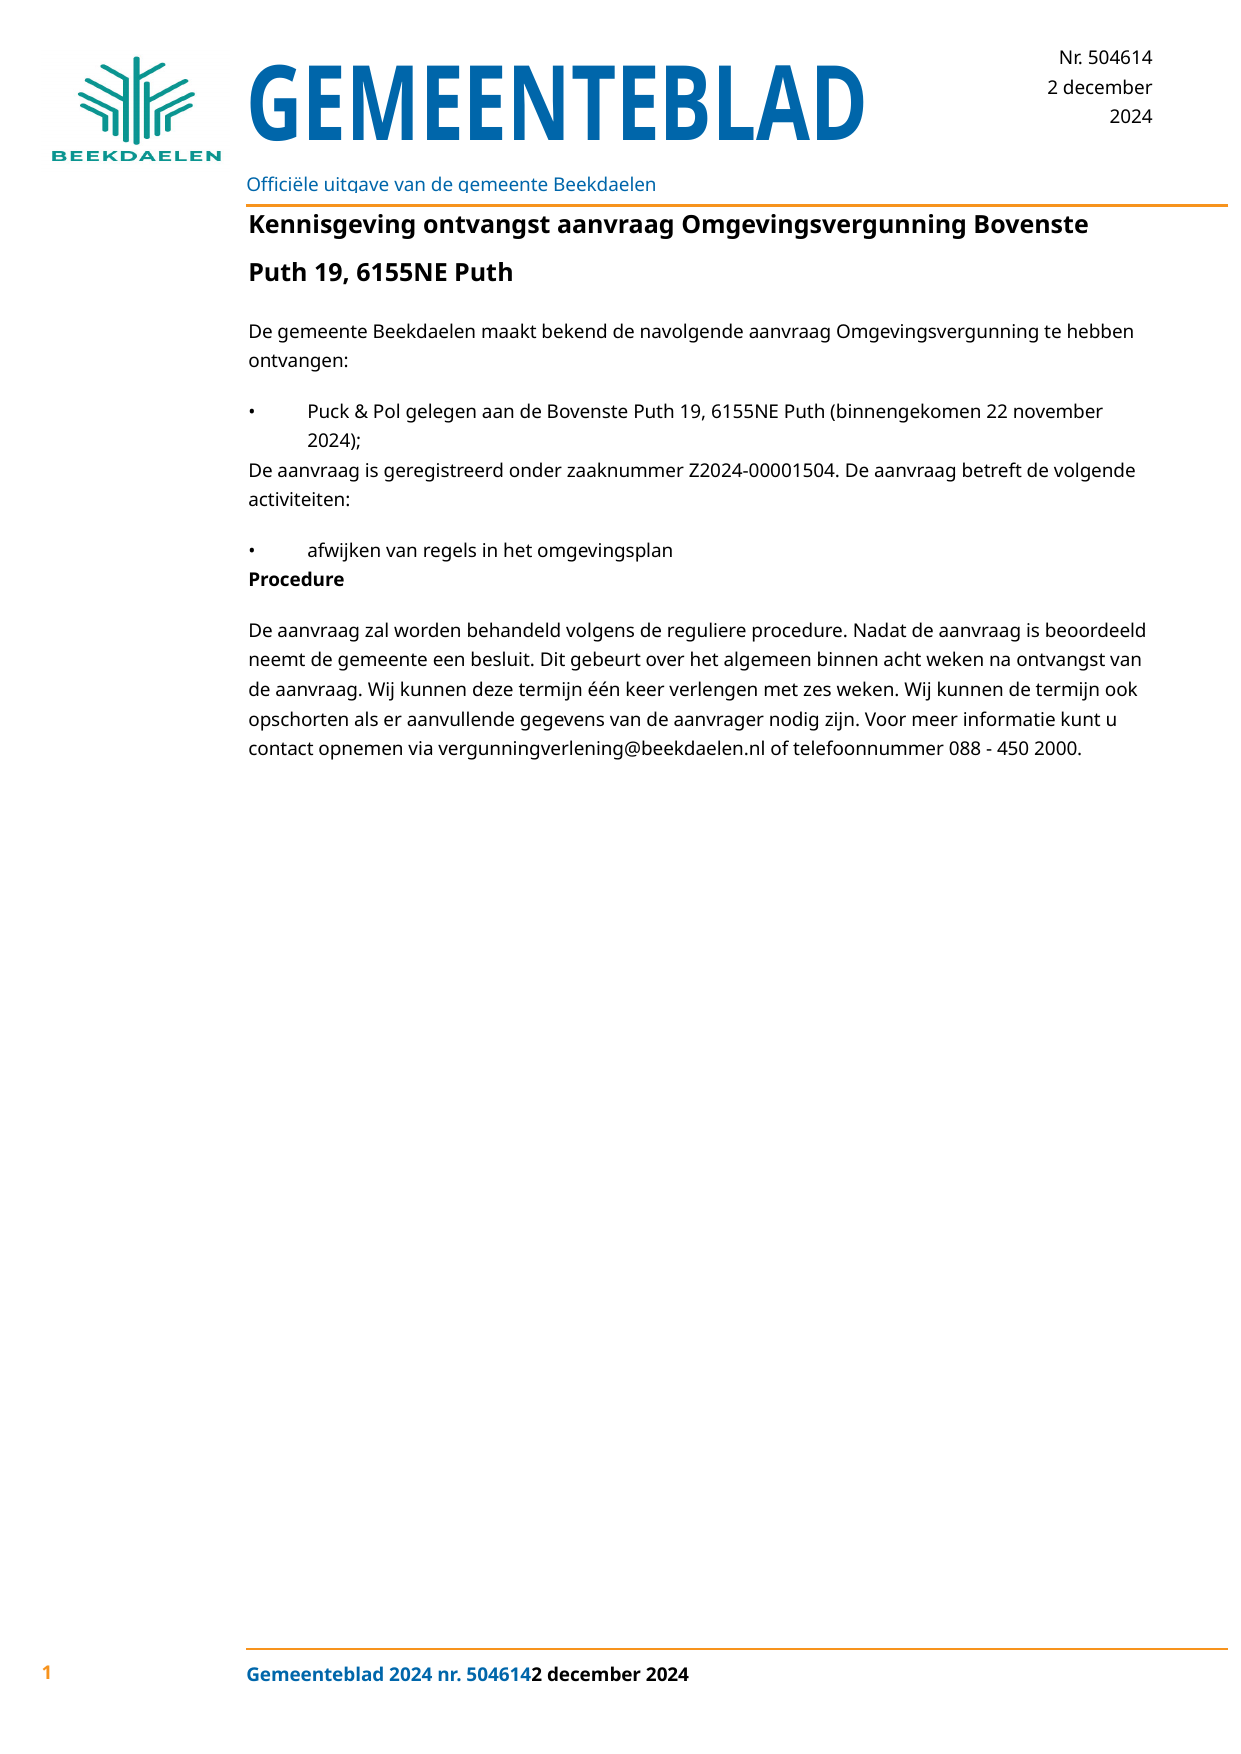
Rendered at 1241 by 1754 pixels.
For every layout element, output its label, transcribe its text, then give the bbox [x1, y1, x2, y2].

text De aanvraag zal worden behandeld volgens de reguliere procedure. Nadat de aanvraag is beoordeeld neemt de gemeente een besluit. Dit gebeurt over het algemeen binnen acht weken na ontvangst van de aanvraag. Wij kunnen deze termijn één keer verlengen met zes weken. Wij kunnen de termijn ook opschorten als er aanvullende gegevens van de aanvrager nodig zijn. Voor meer informatie kunt u contact opnemen via vergunningverlening@beekdaelen.nl of telefoonnummer 088 - 450 2000. [248, 617, 1152, 761]
text Procedure [248, 567, 1152, 592]
picture [41, 47, 231, 172]
list Puck & Pol gelegen aan de Bovenste Puth 19, 6155NE Puth (binnengekomen 22 november 2024); [248, 398, 1152, 453]
text De gemeente Beekdaelen maakt bekend de navolgende aanvraag Omgevingsvergunning te hebben ontvangen: [248, 318, 1152, 373]
text Kennisgeving ontvangst aanvraag Omgevingsvergunning Bovenste Puth 19, 6155NE Puth [248, 207, 1152, 288]
text De aanvraag is geregistreerd onder zaaknummer Z2024-00001504. De aanvraag betreft de volgende activiteiten: [248, 457, 1152, 512]
list afwijken van regels in het omgevingsplan [248, 537, 1152, 563]
